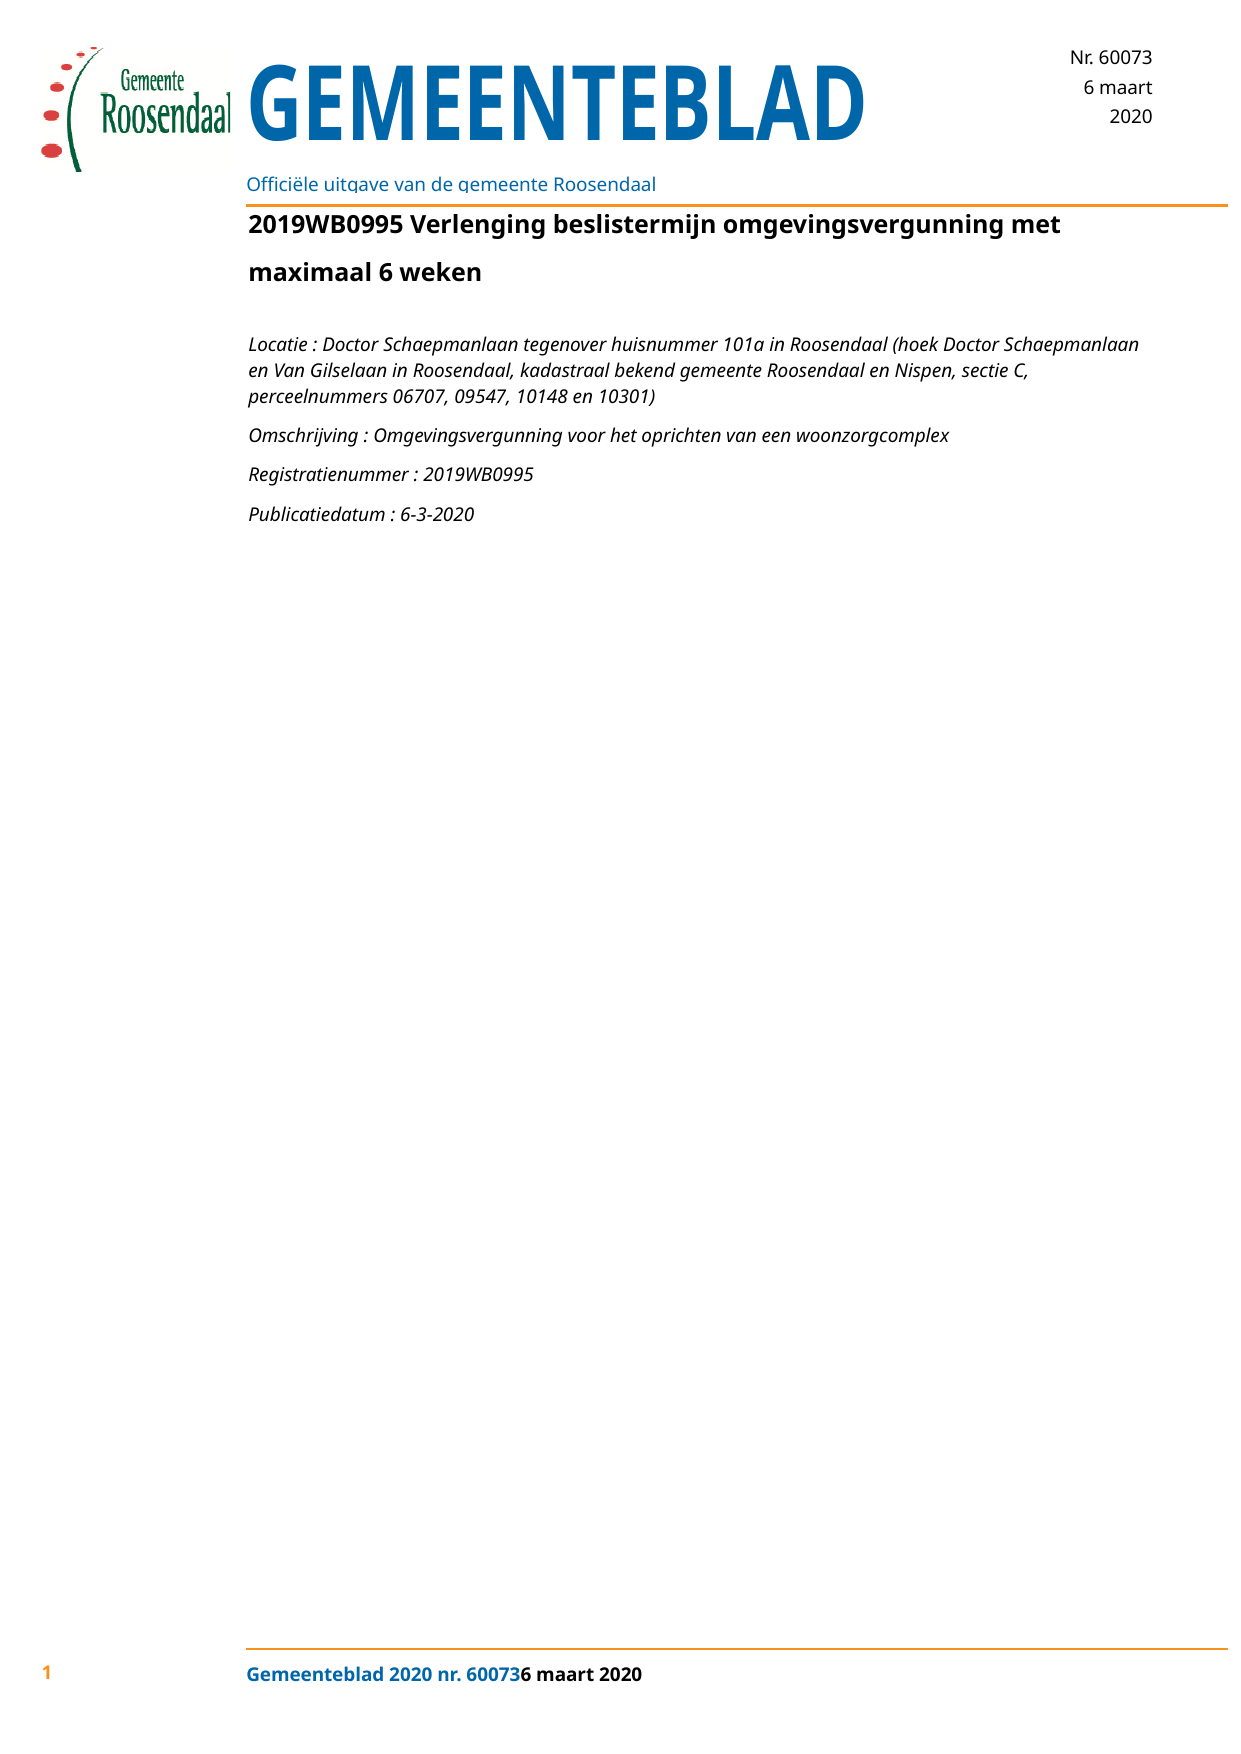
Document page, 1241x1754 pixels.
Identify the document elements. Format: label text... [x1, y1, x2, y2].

text Registratienummer : 2019WB0995 [248, 461, 1152, 487]
text Publicatiedatum : 6-3-2020 [248, 501, 1152, 526]
text 2019WB0995 Verlenging beslistermijn omgevingsvergunning met maximaal 6 weken [248, 207, 1152, 288]
picture [41, 47, 231, 172]
text Locatie : Doctor Schaepmanlaan tegenover huisnummer 101a in Roosendaal (hoek Doctor Schaepmanlaan en Van Gilselaan in Roosendaal, kadastraal bekend gemeente Roosendaal en Nispen, sectie C, perceelnummers 06707, 09547, 10148 en 10301) [248, 331, 1152, 409]
text Omschrijving : Omgevingsvergunning voor het oprichten van een woonzorgcomplex [248, 422, 1152, 448]
